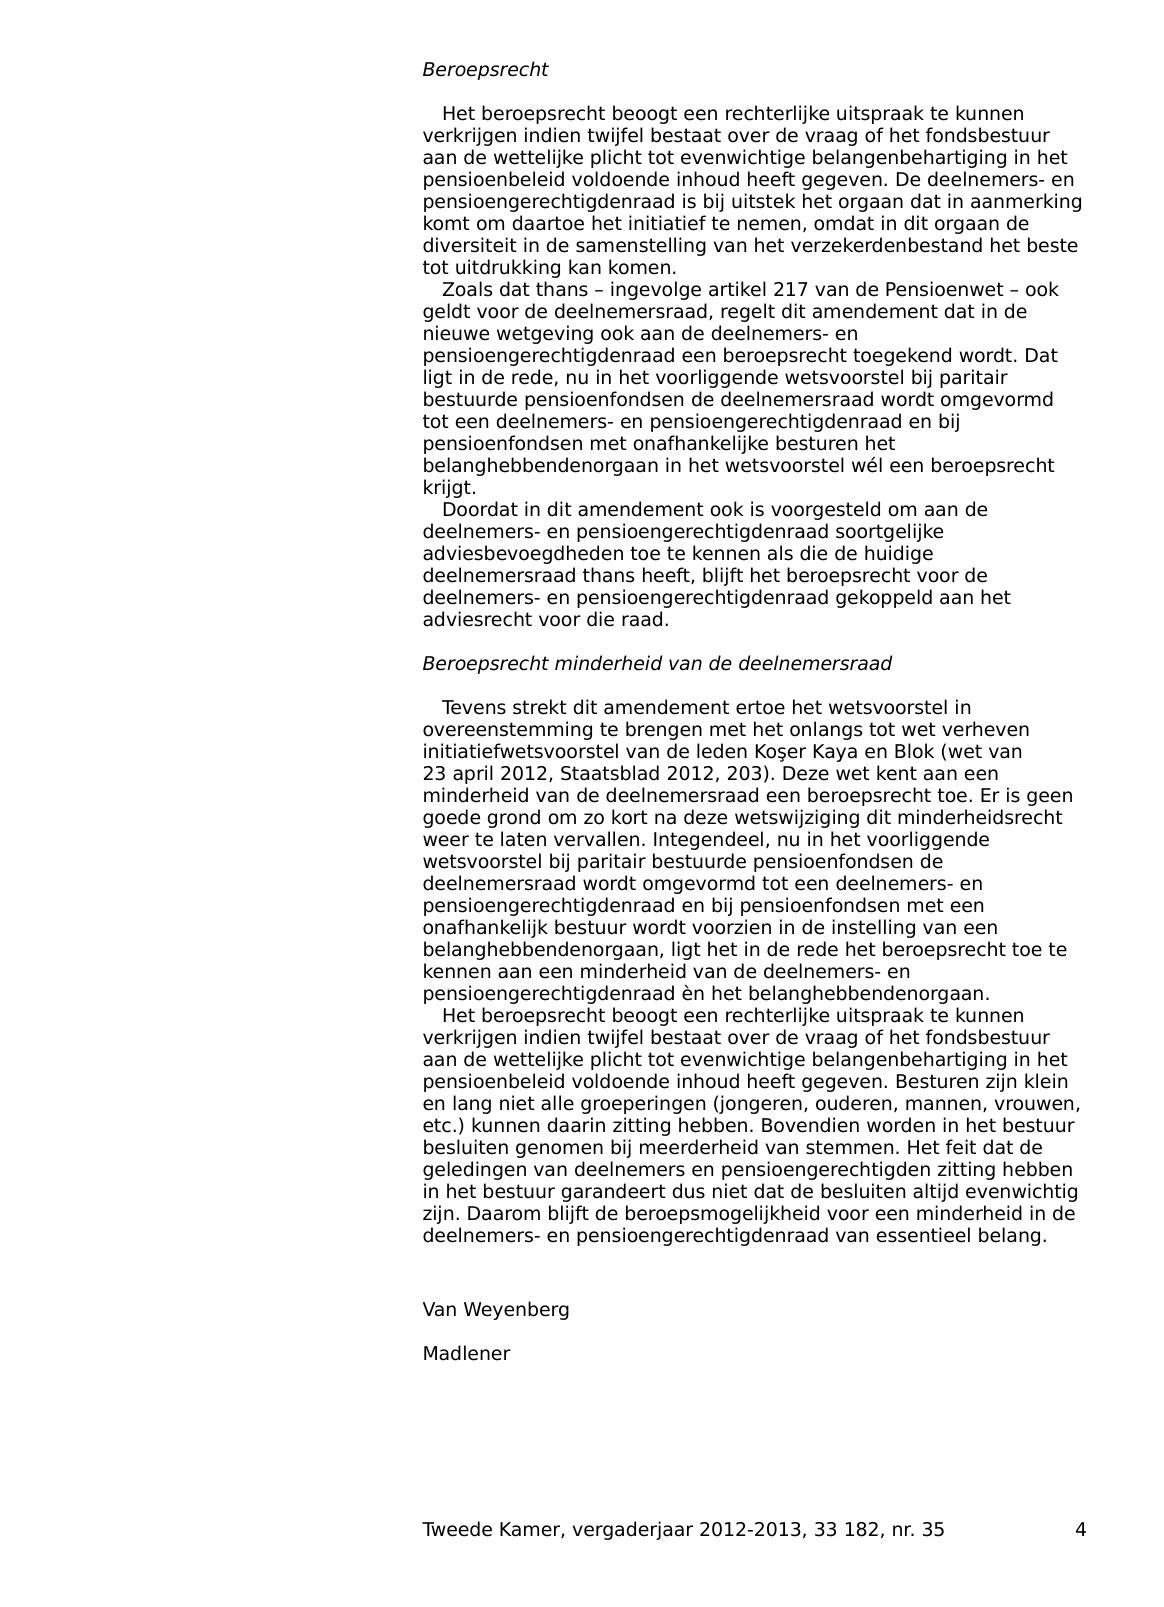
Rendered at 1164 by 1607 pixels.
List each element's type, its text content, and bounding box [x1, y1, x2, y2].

text Van Weyenberg Madlener [422, 1277, 1087, 1364]
text Tevens strekt dit amendement ertoe het wetsvoorstel in overeenstemming te brengen met het onlangs tot wet verheven initiatiefwetsvoorstel van de leden Koşer Kaya en Blok (wet van 23 april 2012, Staatsblad 2012, 203). Deze wet kent aan een minderheid van de deelnemersraad een beroepsrecht toe. Er is geen goede grond om zo kort na deze wetswijziging dit minderheidsrecht weer te laten vervallen. Integendeel, nu in het voorliggende wetsvoorstel bij paritair bestuurde pensioenfondsen de deelnemersraad wordt omgevormd tot een deelnemers- en pensioengerechtigdenraad en bij pensioenfondsen met een onafhankelijk bestuur wordt voorzien in de instelling van een belanghebbendenorgaan, ligt het in de rede het beroepsrecht toe te kennen aan een minderheid van de deelnemers- en pensioengerechtigdenraad èn het belanghebbendenorgaan. [422, 697, 1087, 1005]
subtitle Beroepsrecht [422, 59, 1087, 81]
text Het beroepsrecht beoogt een rechterlijke uitspraak te kunnen verkrijgen indien twijfel bestaat over de vraag of het fondsbestuur aan de wettelijke plicht tot evenwichtige belangenbehartiging in het pensioenbeleid voldoende inhoud heeft gegeven. Besturen zijn klein en lang niet alle groeperingen (jongeren, ouderen, mannen, vrouwen, etc.) kunnen daarin zitting hebben. Bovendien worden in het bestuur besluiten genomen bij meerderheid van stemmen. Het feit dat de geledingen van deelnemers en pensioengerechtigden zitting hebben in het bestuur garandeert dus niet dat de besluiten altijd evenwichtig zijn. Daarom blijft de beroepsmogelijkheid voor een minderheid in de deelnemers- en pensioengerechtigdenraad van essentieel belang. [422, 1005, 1087, 1247]
text Het beroepsrecht beoogt een rechterlijke uitspraak te kunnen verkrijgen indien twijfel bestaat over de vraag of het fondsbestuur aan de wettelijke plicht tot evenwichtige belangenbehartiging in het pensioenbeleid voldoende inhoud heeft gegeven. De deelnemers- en pensioengerechtigdenraad is bij uitstek het orgaan dat in aanmerking komt om daartoe het initiatief te nemen, omdat in dit orgaan de diversiteit in de samenstelling van het verzekerdenbestand het beste tot uitdrukking kan komen. [422, 103, 1087, 279]
text Doordat in dit amendement ook is voorgesteld om aan de deelnemers- en pensioengerechtigdenraad soortgelijke adviesbevoegdheden toe te kennen als die de huidige deelnemersraad thans heeft, blijft het beroepsrecht voor de deelnemers- en pensioengerechtigdenraad gekoppeld aan het adviesrecht voor die raad. [422, 499, 1087, 631]
text Zoals dat thans – ingevolge artikel 217 van de Pensioenwet – ook geldt voor de deelnemersraad, regelt dit amendement dat in de nieuwe wetgeving ook aan de deelnemers- en pensioengerechtigdenraad een beroepsrecht toegekend wordt. Dat ligt in de rede, nu in het voorliggende wetsvoorstel bij paritair bestuurde pensioenfondsen de deelnemersraad wordt omgevormd tot een deelnemers- en pensioengerechtigdenraad en bij pensioenfondsen met onafhankelijke besturen het belanghebbendenorgaan in het wetsvoorstel wél een beroepsrecht krijgt. [422, 279, 1087, 499]
subtitle Beroepsrecht minderheid van de deelnemersraad [422, 653, 1087, 675]
